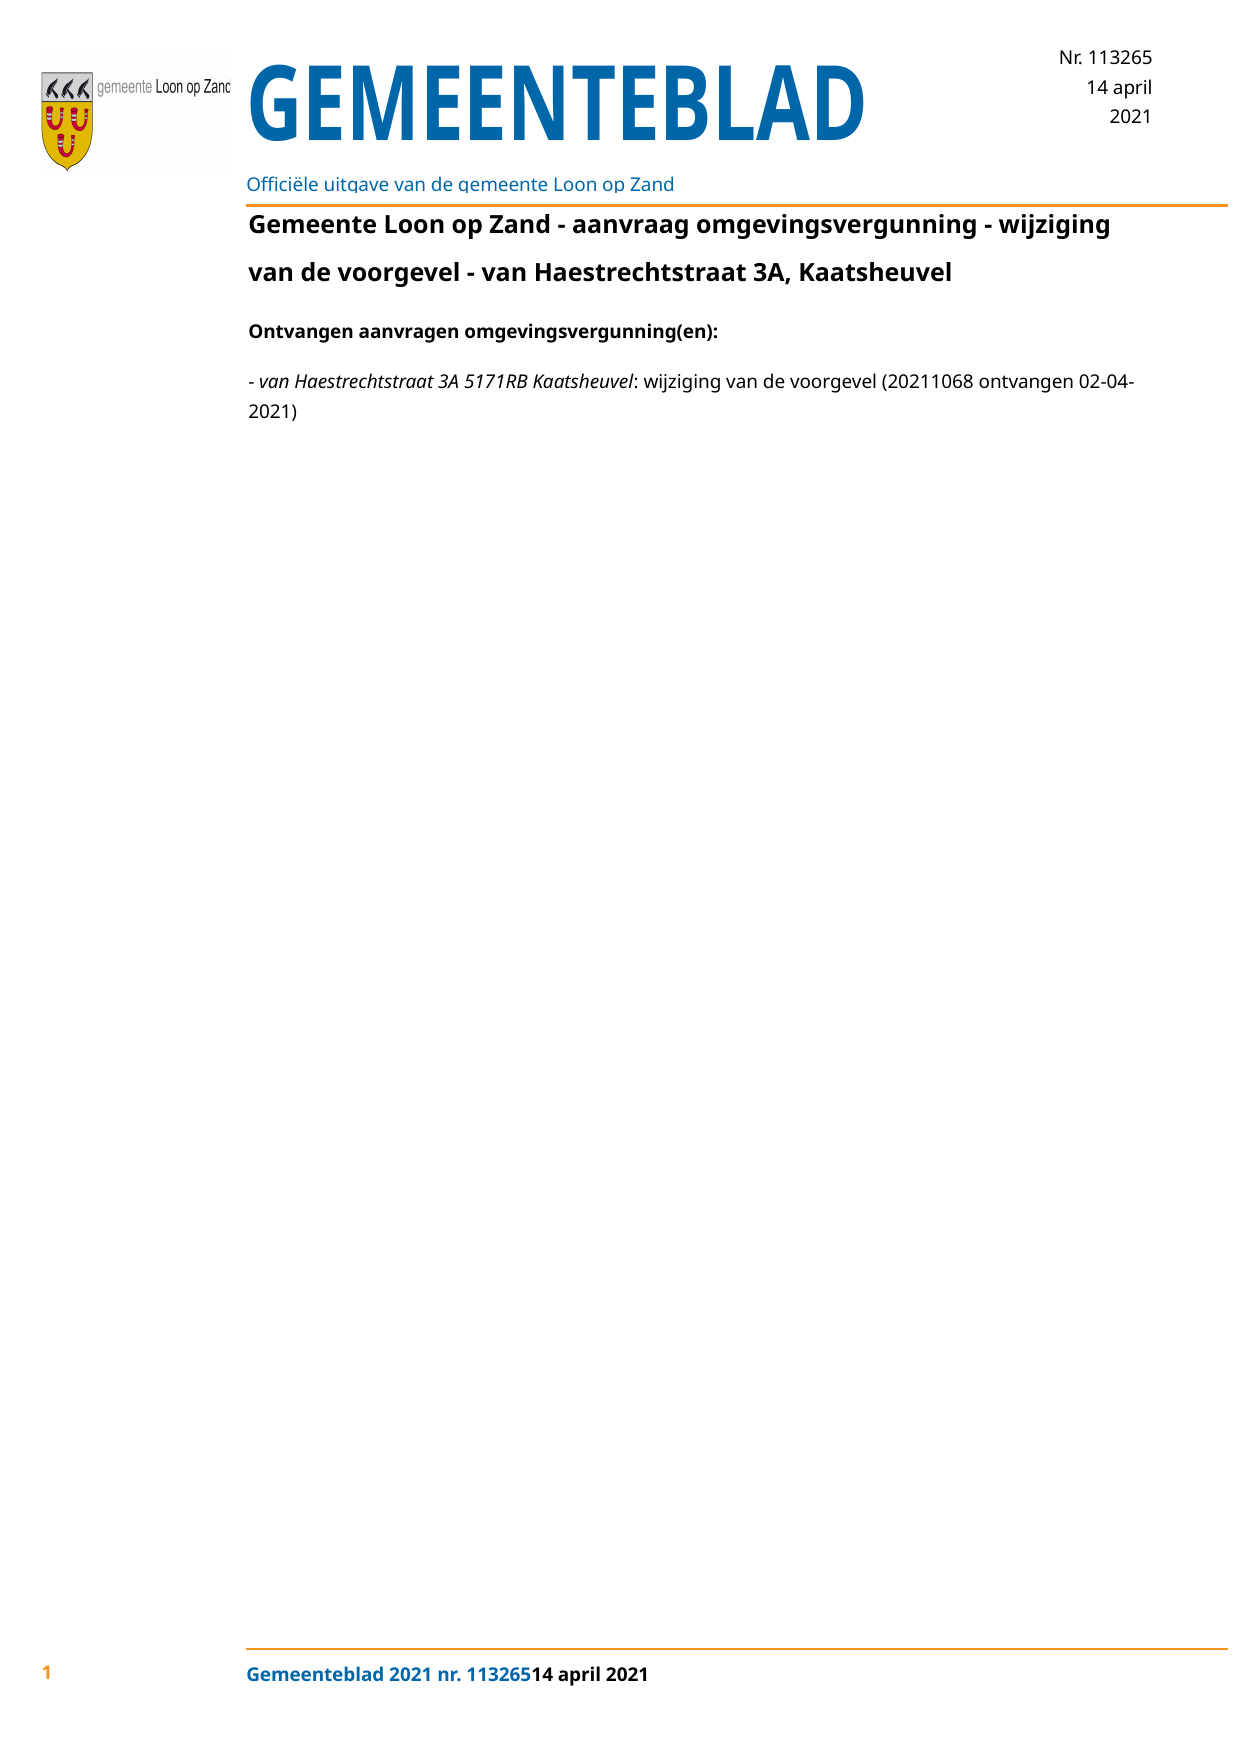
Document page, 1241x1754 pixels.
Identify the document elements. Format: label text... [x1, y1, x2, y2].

text Gemeente Loon op Zand - aanvraag omgevingsvergunning - wijziging van de voorgevel - van Haestrechtstraat 3A, Kaatsheuvel [248, 207, 1152, 288]
text Ontvangen aanvragen omgevingsvergunning(en): [248, 318, 1152, 344]
picture [41, 47, 231, 172]
text - van Haestrechtstraat 3A 5171RB Kaatsheuvel: wijziging van de voorgevel (20211068 ontvangen 02-04-2021) [248, 368, 1152, 424]
